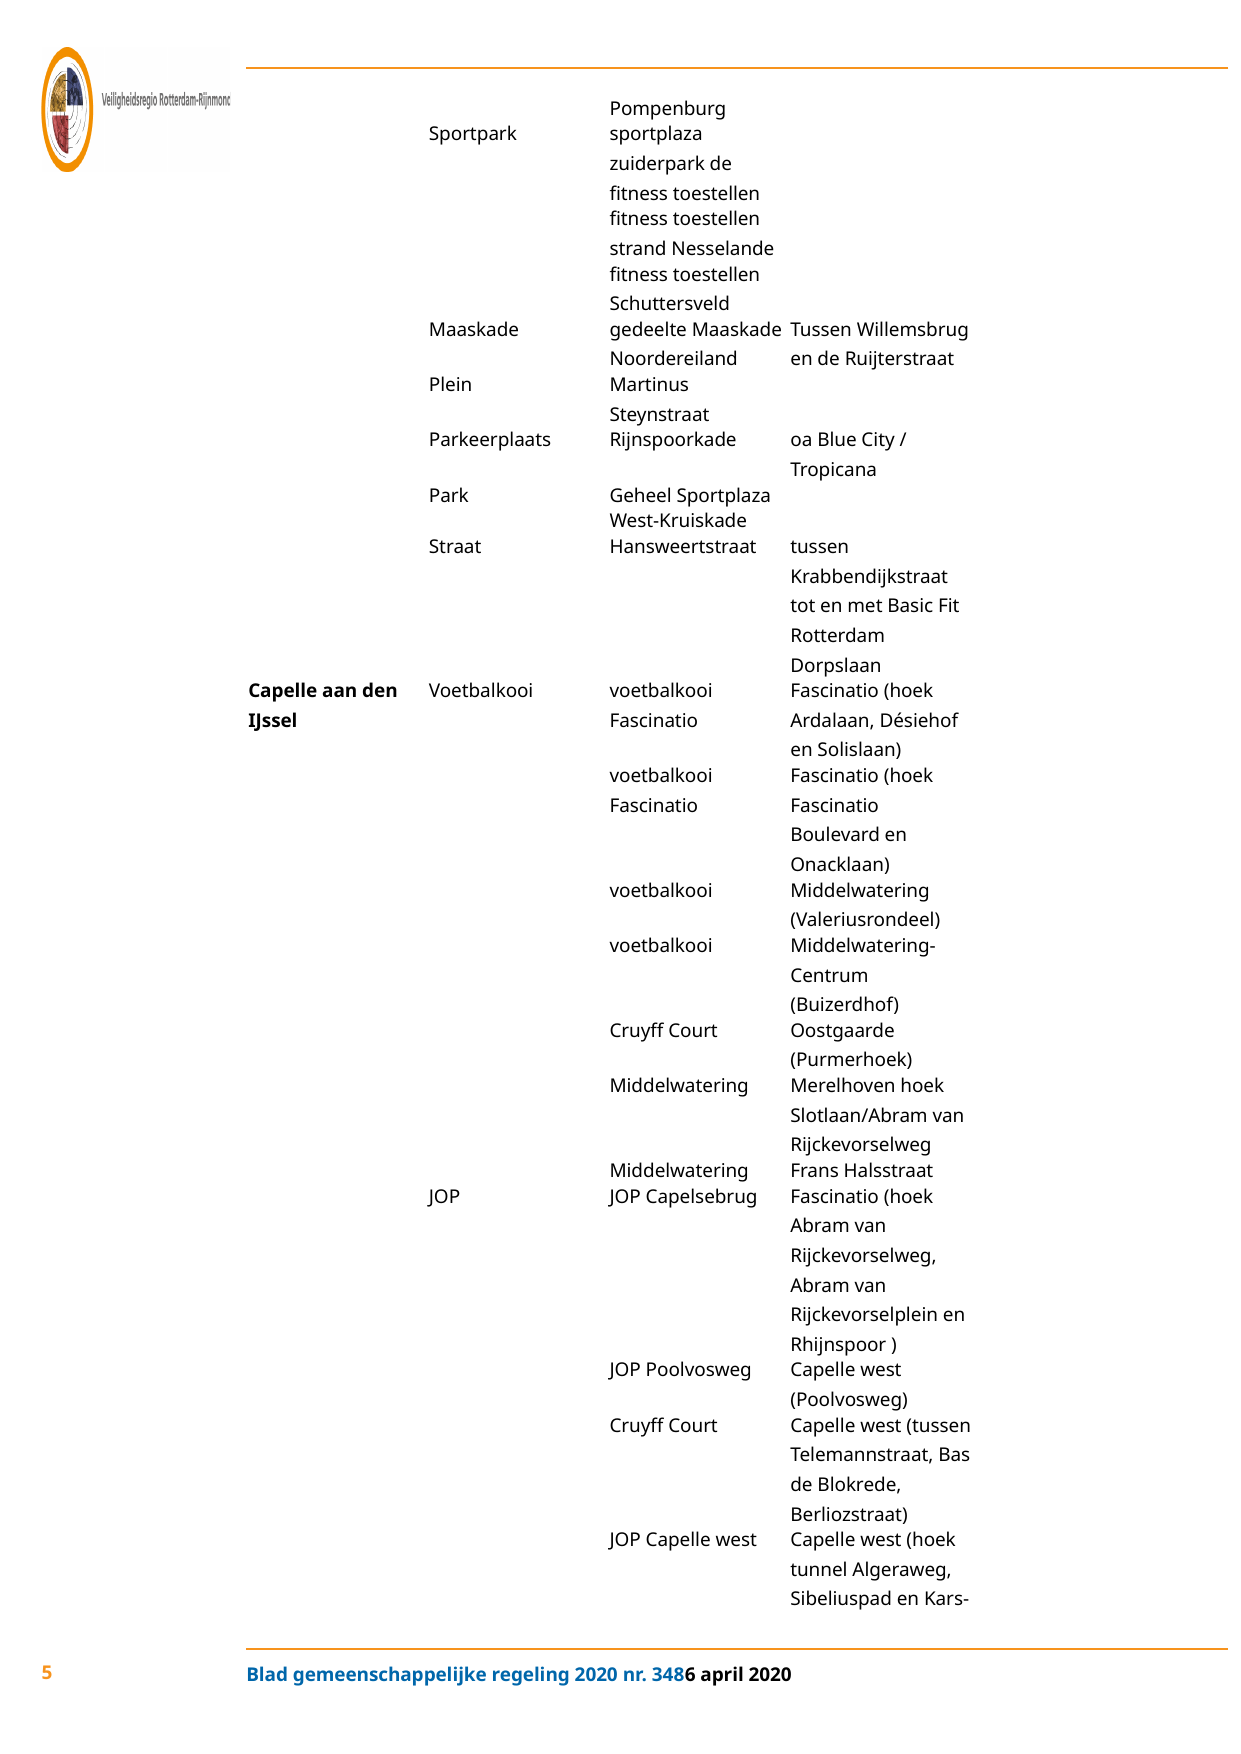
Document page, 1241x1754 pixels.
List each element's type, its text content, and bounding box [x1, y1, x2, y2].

table_cell [971, 1017, 1152, 1072]
table_cell JOP [429, 1183, 609, 1611]
table_cell [971, 1157, 1152, 1183]
table_cell Park [429, 482, 609, 533]
table_cell fitness toestellen strand Nesselande [609, 205, 790, 261]
table_cell JOP Poolvosweg [609, 1357, 790, 1412]
table_cell Sportpark [429, 121, 609, 316]
table_cell Pompenburg [609, 95, 790, 121]
table_cell [971, 371, 1152, 427]
table_cell voetbalkooi Fascinatio [609, 678, 790, 762]
table_cell [790, 95, 971, 121]
table_cell [971, 534, 1152, 677]
table_cell Capelle aan den IJssel [248, 678, 429, 1611]
picture [41, 47, 231, 172]
table_cell [971, 932, 1152, 1017]
table_cell Geheel Sportplaza [609, 482, 790, 508]
table_cell Tussen Willemsbrug en de Ruijterstraat [790, 316, 971, 371]
table_cell JOP Capelsebrug [609, 1183, 790, 1357]
table_cell [790, 121, 971, 205]
table_cell JOP Capelle west [609, 1526, 790, 1611]
table_cell Parkeerplaats [429, 427, 609, 482]
table_cell [971, 121, 1152, 205]
table_cell [971, 1526, 1152, 1611]
table_cell sportplaza zuiderpark de fitness toestellen [609, 121, 790, 205]
table_cell oa Blue City / Tropicana [790, 427, 971, 482]
table_cell [248, 95, 429, 677]
table_cell Capelle west (Poolvosweg) [790, 1357, 971, 1412]
table_cell [971, 316, 1152, 371]
table_cell Cruyff Court [609, 1017, 790, 1072]
table_cell Straat [429, 534, 609, 677]
table_cell [971, 1183, 1152, 1357]
table_cell [790, 482, 971, 508]
table_cell [790, 261, 971, 316]
table_cell [429, 95, 609, 121]
table_cell Middelwatering [609, 1073, 790, 1157]
table_cell [790, 205, 971, 261]
table_cell Middelwatering [609, 1157, 790, 1183]
table_cell [971, 482, 1152, 508]
table_cell tussen Krabbendijkstraat tot en met Basic Fit Rotterdam Dorpslaan [790, 534, 971, 677]
table_cell Fascinatio (hoek Abram van Rijckevorselweg, Abram van Rijckevorselplein en Rhijnspoor ) [790, 1183, 971, 1357]
table_cell West-Kruiskade [609, 508, 790, 533]
table_cell gedeelte Maaskade Noordereiland [609, 316, 790, 371]
table_cell voetbalkooi [609, 932, 790, 1017]
table_cell Plein [429, 371, 609, 427]
table_cell [971, 877, 1152, 932]
table_cell [790, 508, 971, 533]
table_cell [971, 427, 1152, 482]
table_cell [971, 261, 1152, 316]
table_cell Rijnspoorkade [609, 427, 790, 482]
table_cell Fascinatio (hoek Ardalaan, Désiehof en Solislaan) [790, 678, 971, 762]
table_cell [971, 1073, 1152, 1157]
table_cell [971, 763, 1152, 877]
table_cell Frans Halsstraat [790, 1157, 971, 1183]
table_cell fitness toestellen Schuttersveld [609, 261, 790, 316]
table_cell [971, 1412, 1152, 1526]
table_cell [971, 1357, 1152, 1412]
table_cell [971, 678, 1152, 762]
table_cell Capelle west (hoek tunnel Algeraweg, Sibeliuspad en Kars- [790, 1526, 971, 1611]
table_cell Merelhoven hoek Slotlaan/Abram van Rijckevorselweg [790, 1073, 971, 1157]
table_cell Fascinatio (hoek Fascinatio Boulevard en Onacklaan) [790, 763, 971, 877]
table_cell Maaskade [429, 316, 609, 371]
table_cell [971, 508, 1152, 533]
table_cell voetbalkooi [609, 877, 790, 932]
table_cell [971, 95, 1152, 121]
table_cell Capelle west (tussen Telemannstraat, Bas de Blokrede, Berliozstraat) [790, 1412, 971, 1526]
table_cell Cruyff Court [609, 1412, 790, 1526]
table_cell Middelwatering-Centrum (Buizerdhof) [790, 932, 971, 1017]
table_cell [971, 205, 1152, 261]
table_cell Hansweertstraat [609, 534, 790, 677]
table_cell Voetbalkooi [429, 678, 609, 1183]
table_cell [790, 371, 971, 427]
table_cell Martinus Steynstraat [609, 371, 790, 427]
table_cell Middelwatering (Valeriusrondeel) [790, 877, 971, 932]
table_cell Oostgaarde (Purmerhoek) [790, 1017, 971, 1072]
table_cell voetbalkooi Fascinatio [609, 763, 790, 877]
